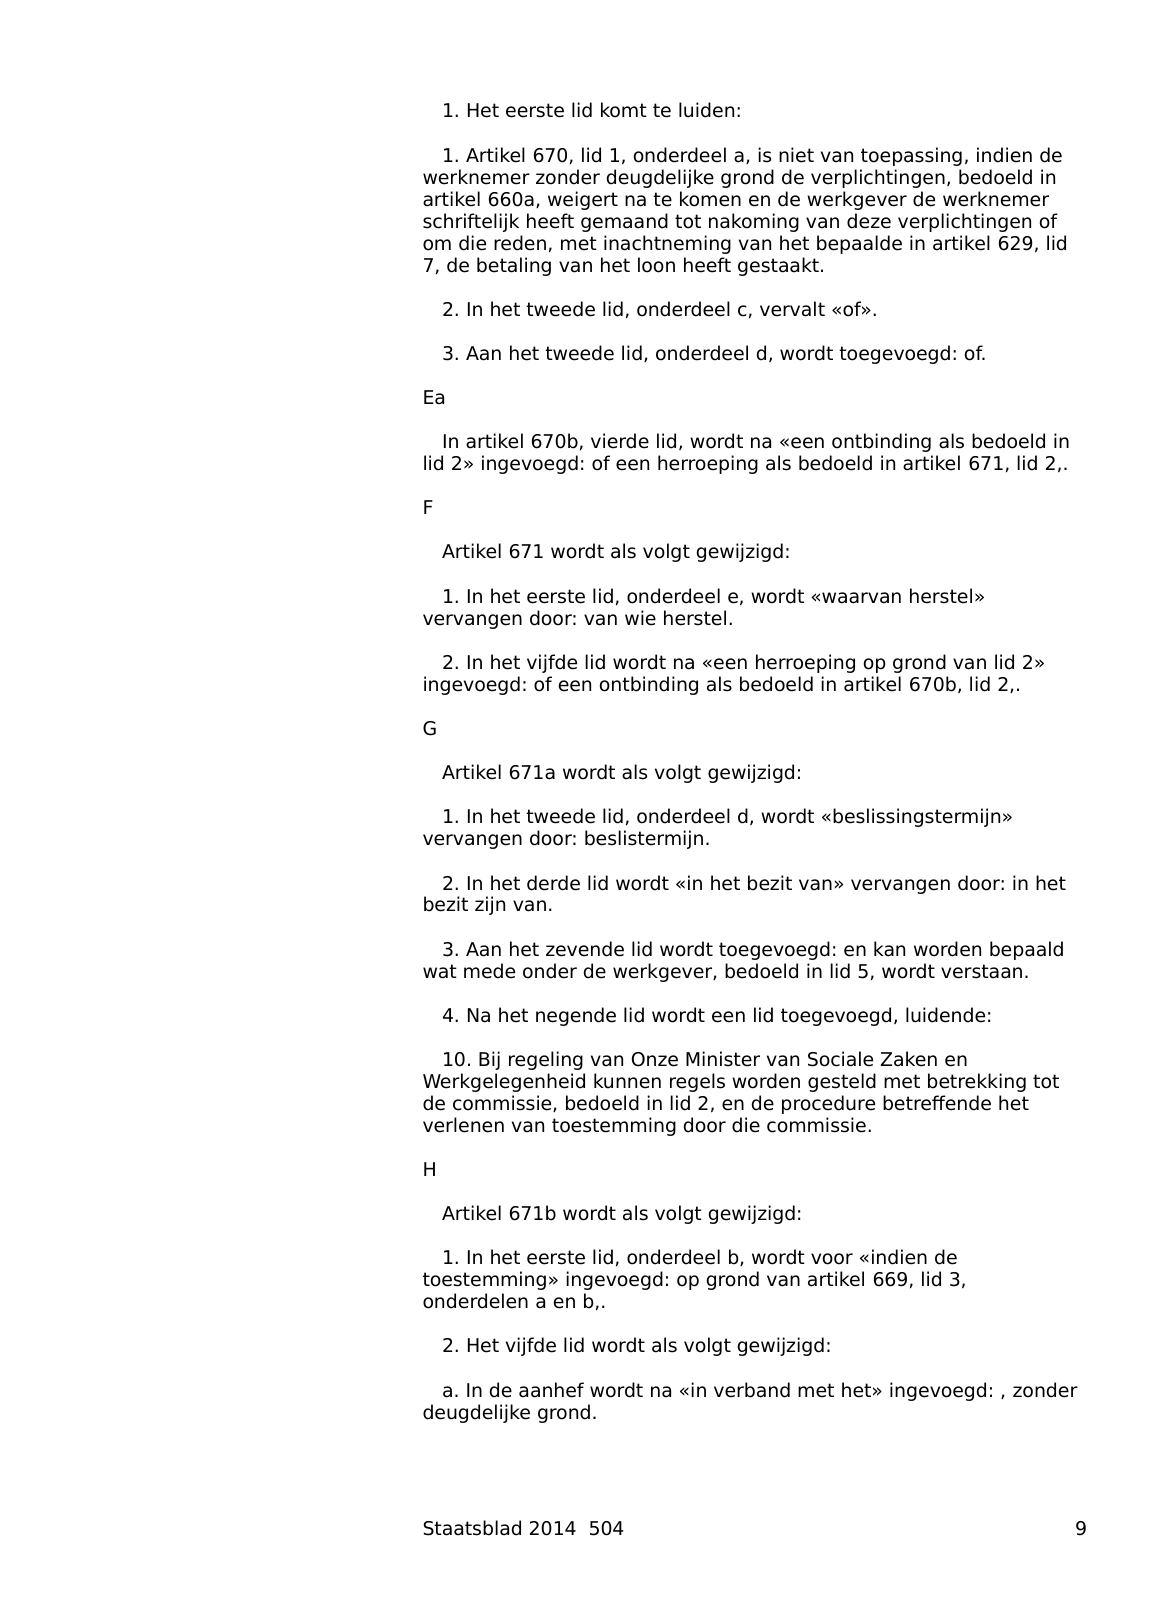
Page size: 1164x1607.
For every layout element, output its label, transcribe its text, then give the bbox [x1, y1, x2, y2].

text F [422, 497, 1087, 519]
text G [422, 718, 1087, 740]
text 2. In het derde lid wordt «in het bezit van» vervangen door: in het bezit zijn van. [422, 872, 1087, 916]
text 3. Aan het zevende lid wordt toegevoegd: en kan worden bepaald wat mede onder de werkgever, bedoeld in lid 5, wordt verstaan. [422, 938, 1087, 982]
text H [422, 1159, 1087, 1181]
text 1. Artikel 670, lid 1, onderdeel a, is niet van toepassing, indien de werknemer zonder deugdelijke grond de verplichtingen, bedoeld in artikel 660a, weigert na te komen en de werkgever de werknemer schriftelijk heeft gemaand tot nakoming van deze verplichtingen of om die reden, met inachtneming van het bepaalde in artikel 629, lid 7, de betaling van het loon heeft gestaakt. [422, 144, 1087, 276]
text a. In de aanhef wordt na «in verband met het» ingevoegd: , zonder deugdelijke grond. [422, 1379, 1087, 1423]
text 2. In het vijfde lid wordt na «een herroeping op grond van lid 2» ingevoegd: of een ontbinding als bedoeld in artikel 670b, lid 2,. [422, 652, 1087, 696]
text 1. In het eerste lid, onderdeel b, wordt voor «indien de toestemming» ingevoegd: op grond van artikel 669, lid 3, onderdelen a en b,. [422, 1247, 1087, 1313]
text 1. In het eerste lid, onderdeel e, wordt «waarvan herstel» vervangen door: van wie herstel. [422, 586, 1087, 629]
text 1. Het eerste lid komt te luiden: [422, 100, 1087, 122]
text Artikel 671 wordt als volgt gewijzigd: [422, 541, 1087, 563]
text Artikel 671b wordt als volgt gewijzigd: [422, 1203, 1087, 1225]
text 10. Bij regeling van Onze Minister van Sociale Zaken en Werkgelegenheid kunnen regels worden gesteld met betrekking tot de commissie, bedoeld in lid 2, en de procedure betreffende het verlenen van toestemming door die commissie. [422, 1049, 1087, 1137]
text In artikel 670b, vierde lid, wordt na «een ontbinding als bedoeld in lid 2» ingevoegd: of een herroeping als bedoeld in artikel 671, lid 2,. [422, 431, 1087, 475]
text Artikel 671a wordt als volgt gewijzigd: [422, 762, 1087, 784]
text 2. Het vijfde lid wordt als volgt gewijzigd: [422, 1335, 1087, 1357]
text 1. In het tweede lid, onderdeel d, wordt «beslissingstermijn» vervangen door: beslistermijn. [422, 806, 1087, 850]
text Ea [422, 387, 1087, 409]
text 4. Na het negende lid wordt een lid toegevoegd, luidende: [422, 1005, 1087, 1027]
text 3. Aan het tweede lid, onderdeel d, wordt toegevoegd: of. [422, 343, 1087, 365]
text 2. In het tweede lid, onderdeel c, vervalt «of». [422, 299, 1087, 321]
